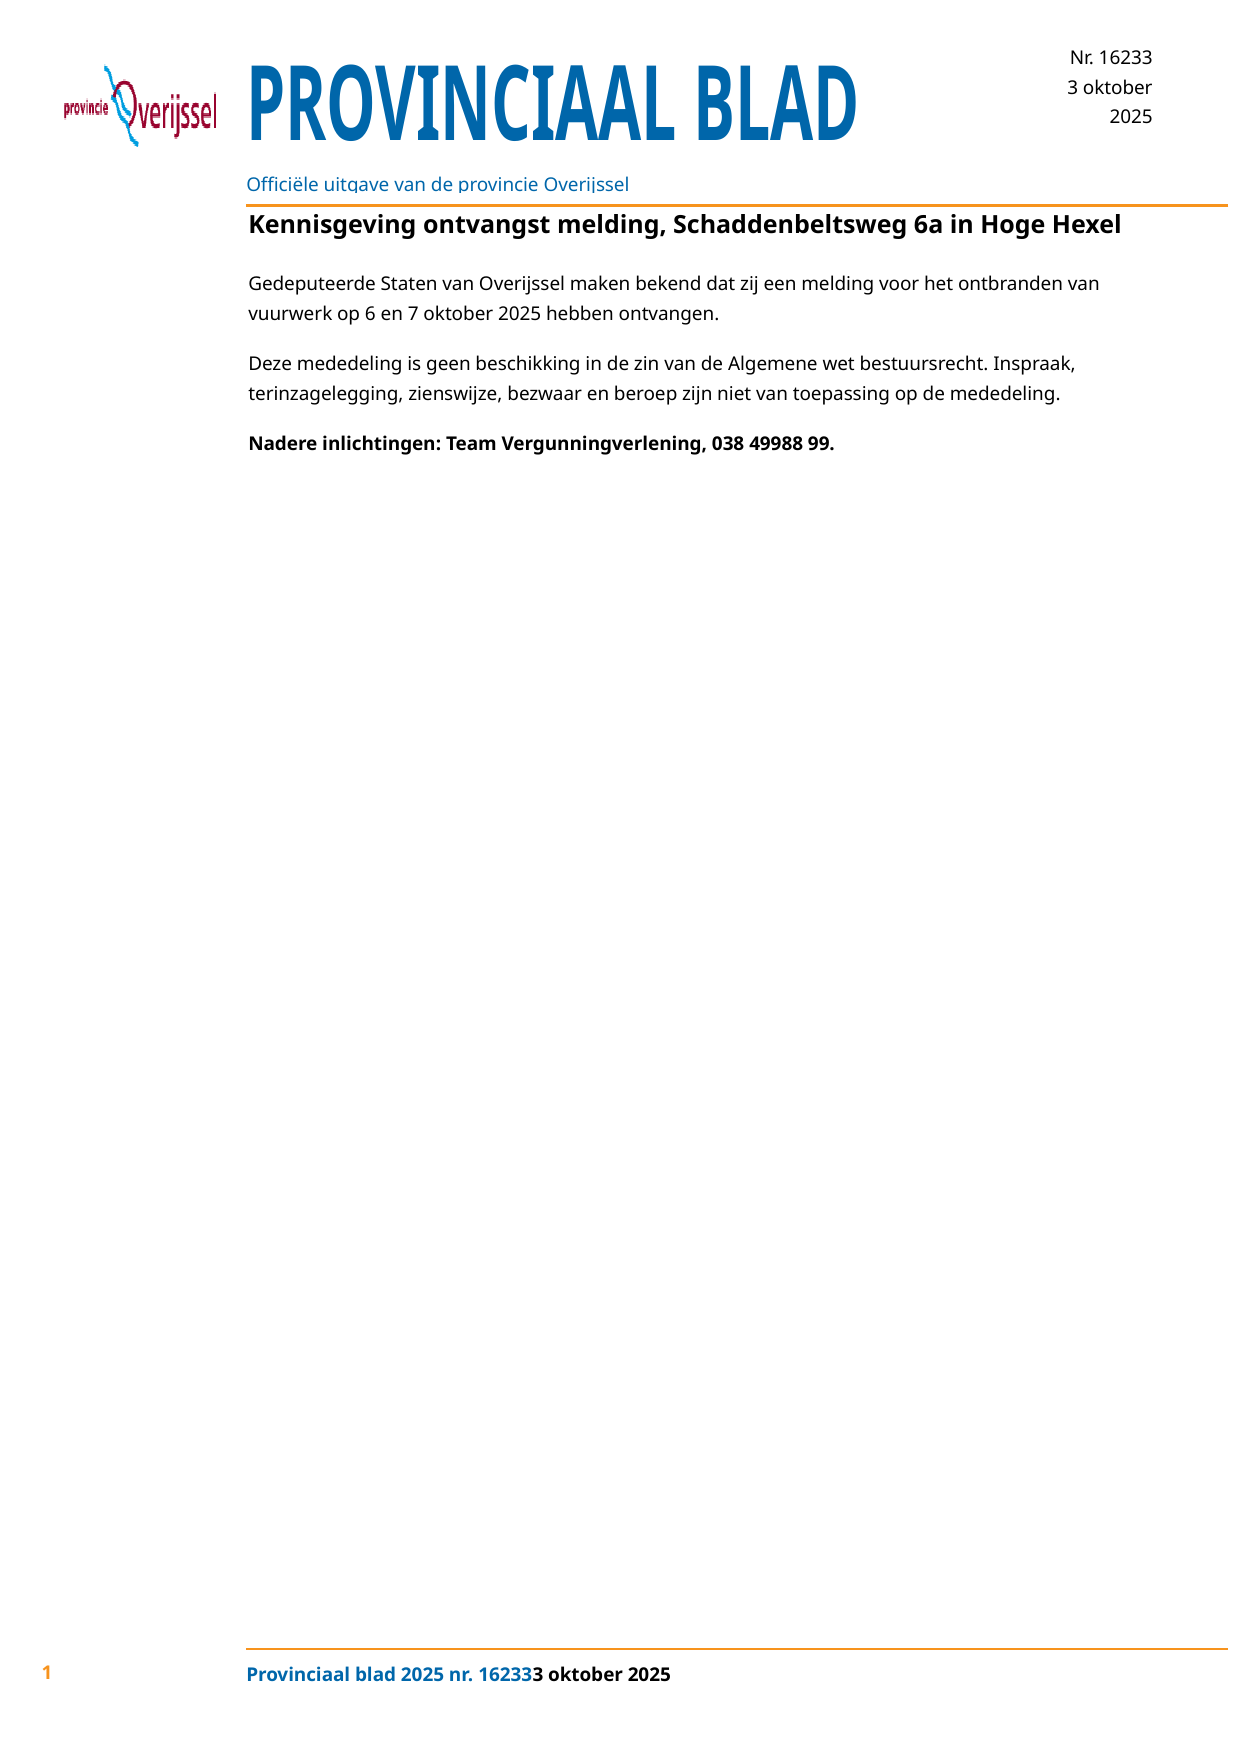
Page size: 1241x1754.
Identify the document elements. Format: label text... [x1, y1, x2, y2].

picture [41, 47, 231, 172]
text Deze mededeling is geen beschikking in de zin van de Algemene wet bestuursrecht. Inspraak, terinzagelegging, zienswijze, bezwaar en beroep zijn niet van toepassing op de mededeling. [248, 350, 1152, 406]
text Nadere inlichtingen: Team Vergunningverlening, 038 49988 99. [248, 430, 1152, 456]
text Gedeputeerde Staten van Overijssel maken bekend dat zij een melding voor het ontbranden van vuurwerk op 6 en 7 oktober 2025 hebben ontvangen. [248, 270, 1152, 326]
text Kennisgeving ontvangst melding, Schaddenbeltsweg 6a in Hoge Hexel [248, 207, 1152, 241]
